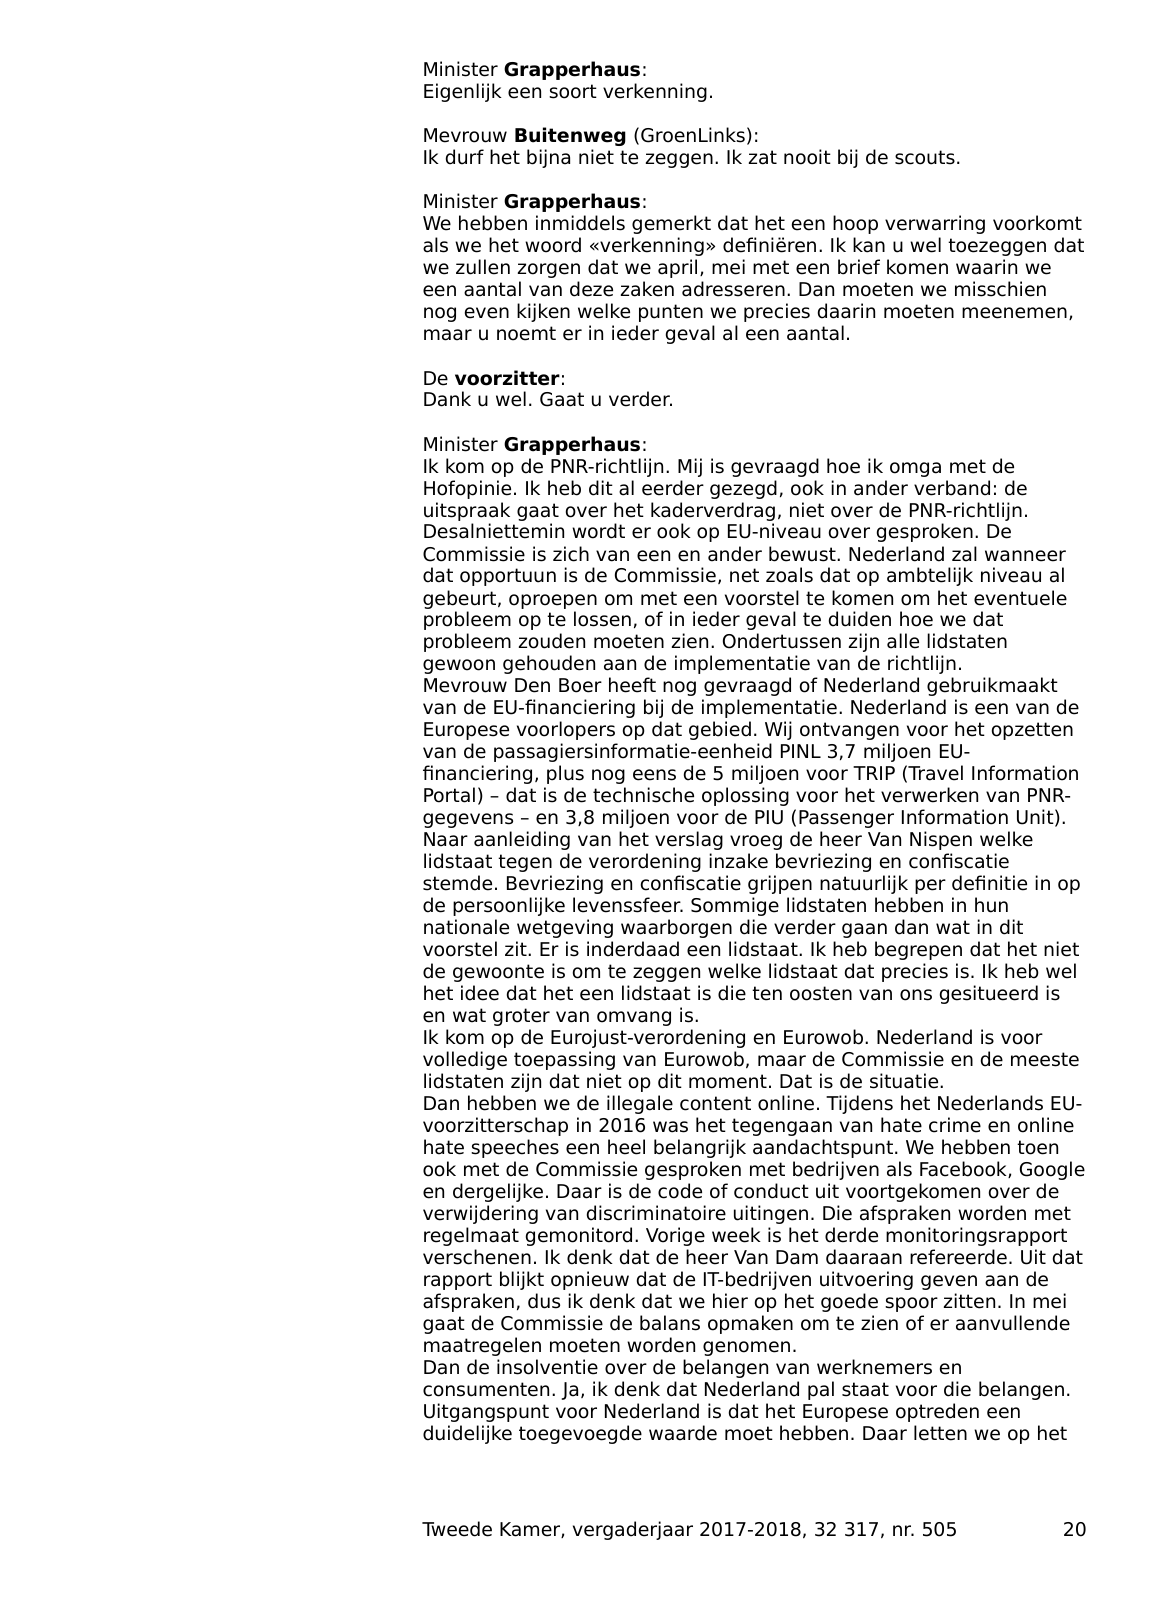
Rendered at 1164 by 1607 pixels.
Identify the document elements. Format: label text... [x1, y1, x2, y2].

text Naar aanleiding van het verslag vroeg de heer Van Nispen welke lidstaat tegen de verordening inzake bevriezing en confiscatie stemde. Bevriezing en confiscatie grijpen natuurlijk per definitie in op de persoonlijke levenssfeer. Sommige lidstaten hebben in hun nationale wetgeving waarborgen die verder gaan dan wat in dit voorstel zit. Er is inderdaad een lidstaat. Ik heb begrepen dat het niet de gewoonte is om te zeggen welke lidstaat dat precies is. Ik heb wel het idee dat het een lidstaat is die ten oosten van ons gesitueerd is en wat groter van omvang is. [422, 829, 1087, 1027]
text Minister Grapperhaus: [422, 191, 1087, 213]
text Ik kom op de Eurojust-verordening en Eurowob. Nederland is voor volledige toepassing van Eurowob, maar de Commissie en de meeste lidstaten zijn dat niet op dit moment. Dat is de situatie. [422, 1027, 1087, 1093]
text Ik kom op de PNR-richtlijn. Mij is gevraagd hoe ik omga met de Hofopinie. Ik heb dit al eerder gezegd, ook in ander verband: de uitspraak gaat over het kaderverdrag, niet over de PNR-richtlijn. Desalniettemin wordt er ook op EU-niveau over gesproken. De Commissie is zich van een en ander bewust. Nederland zal wanneer dat opportuun is de Commissie, net zoals dat op ambtelijk niveau al gebeurt, oproepen om met een voorstel te komen om het eventuele probleem op te lossen, of in ieder geval te duiden hoe we dat probleem zouden moeten zien. Ondertussen zijn alle lidstaten gewoon gehouden aan de implementatie van de richtlijn. [422, 456, 1087, 675]
text Mevrouw Den Boer heeft nog gevraagd of Nederland gebruikmaakt van de EU-financiering bij de implementatie. Nederland is een van de Europese voorlopers op dat gebied. Wij ontvangen voor het opzetten van de passagiersinformatie-eenheid PINL 3,7 miljoen EU-financiering, plus nog eens de 5 miljoen voor TRIP (Travel Information Portal) – dat is de technische oplossing voor het verwerken van PNR-gegevens – en 3,8 miljoen voor de PIU (Passenger Information Unit). [422, 675, 1087, 829]
text De voorzitter: [422, 367, 1087, 389]
text Mevrouw Buitenweg (GroenLinks): [422, 125, 1087, 147]
text Ik durf het bijna niet te zeggen. Ik zat nooit bij de scouts. [422, 147, 1087, 169]
text Dan de insolventie over de belangen van werknemers en consumenten. Ja, ik denk dat Nederland pal staat voor die belangen. Uitgangspunt voor Nederland is dat het Europese optreden een duidelijke toegevoegde waarde moet hebben. Daar letten we op het [422, 1357, 1087, 1444]
text Eigenlijk een soort verkenning. [422, 81, 1087, 103]
text Minister Grapperhaus: [422, 433, 1087, 456]
text We hebben inmiddels gemerkt dat het een hoop verwarring voorkomt als we het woord «verkenning» definiëren. Ik kan u wel toezeggen dat we zullen zorgen dat we april, mei met een brief komen waarin we een aantal van deze zaken adresseren. Dan moeten we misschien nog even kijken welke punten we precies daarin moeten meenemen, maar u noemt er in ieder geval al een aantal. [422, 213, 1087, 345]
text Minister Grapperhaus: [422, 59, 1087, 81]
text Dan hebben we de illegale content online. Tijdens het Nederlands EU-voorzitterschap in 2016 was het tegengaan van hate crime en online hate speeches een heel belangrijk aandachtspunt. We hebben toen ook met de Commissie gesproken met bedrijven als Facebook, Google en dergelijke. Daar is de code of conduct uit voortgekomen over de verwijdering van discriminatoire uitingen. Die afspraken worden met regelmaat gemonitord. Vorige week is het derde monitoringsrapport verschenen. Ik denk dat de heer Van Dam daaraan refereerde. Uit dat rapport blijkt opnieuw dat de IT-bedrijven uitvoering geven aan de afspraken, dus ik denk dat we hier op het goede spoor zitten. In mei gaat de Commissie de balans opmaken om te zien of er aanvullende maatregelen moeten worden genomen. [422, 1093, 1087, 1357]
text Dank u wel. Gaat u verder. [422, 389, 1087, 411]
